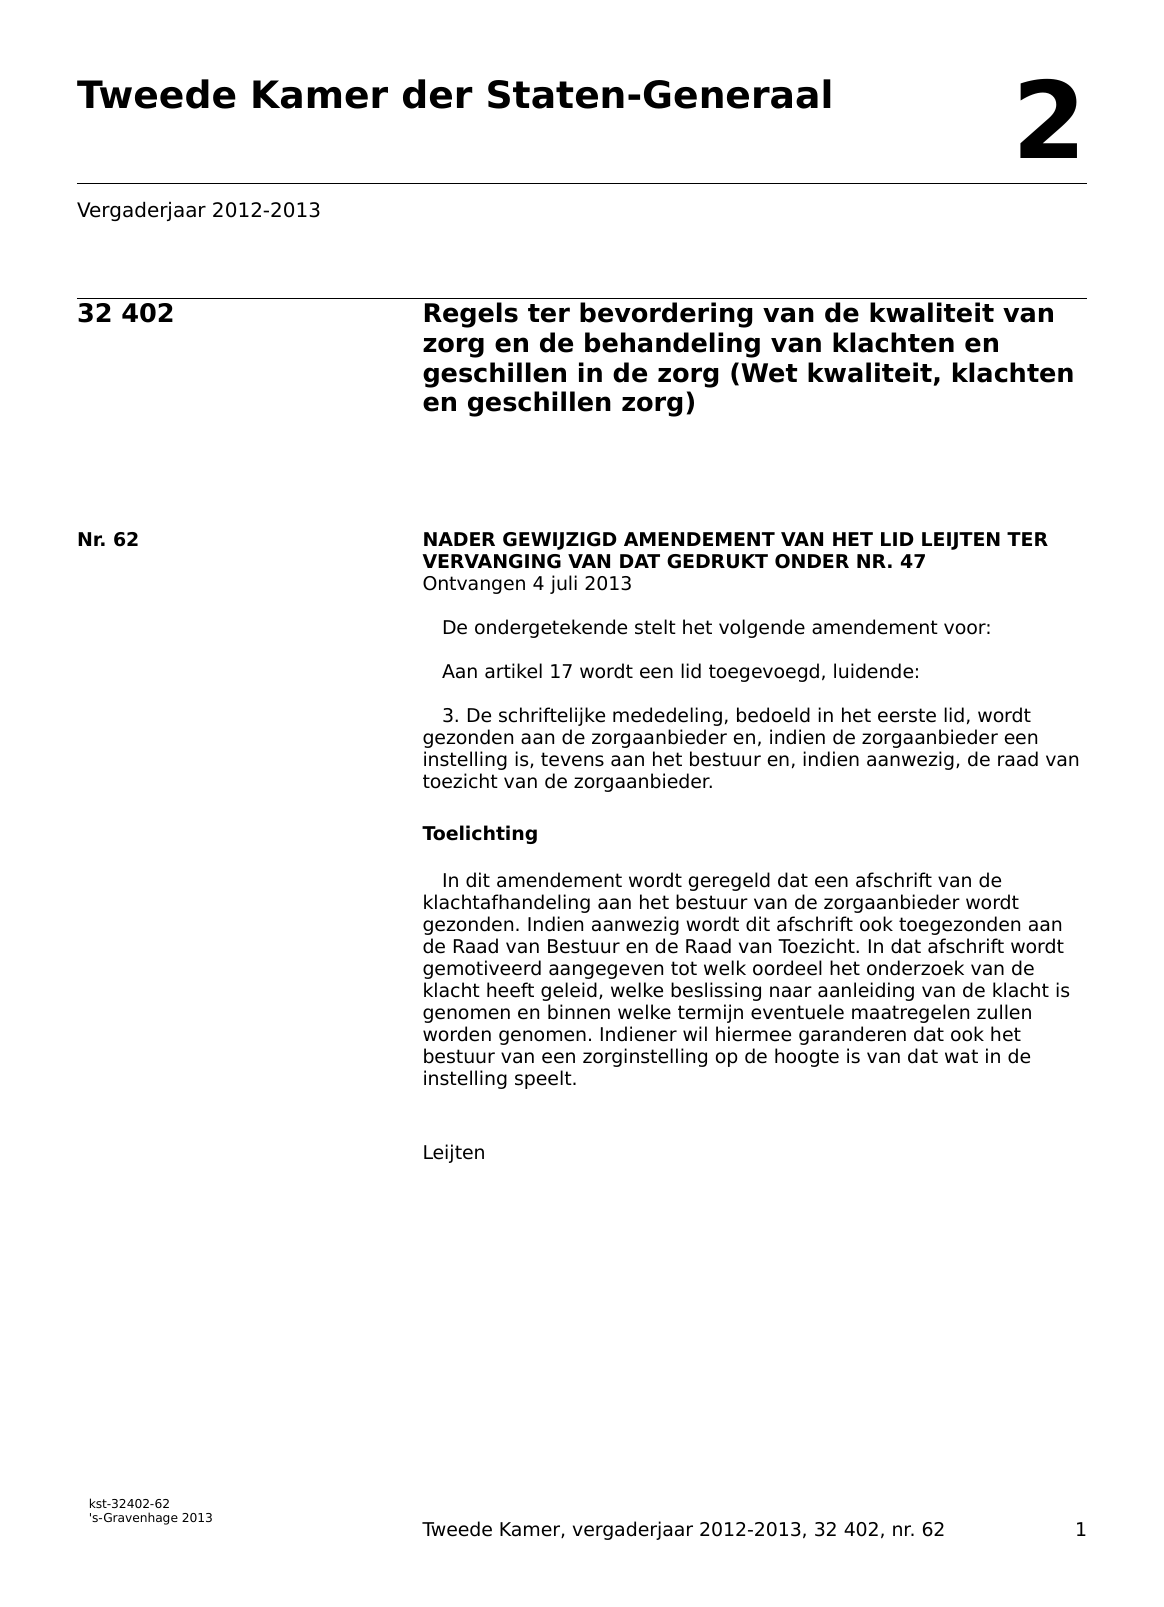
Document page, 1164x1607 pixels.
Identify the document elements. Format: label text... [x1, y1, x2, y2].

table_header Tweede Kamer der Staten-Generaal [77, 59, 886, 183]
text De ondergetekende stelt het volgende amendement voor: [422, 617, 1087, 639]
text 's-Gravenhage 2013 [88, 1511, 323, 1525]
table_cell Vergaderjaar 2012-2013 [77, 184, 1087, 298]
subtitle Nr. 62 NADER GEWIJZIGD AMENDEMENT VAN HET LID LEIJTEN TER VERVANGING VAN DAT GEDRUKT ONDER NR. 47 [77, 529, 1087, 573]
text In dit amendement wordt geregeld dat een afschrift van de klachtafhandeling aan het bestuur van de zorgaanbieder wordt gezonden. Indien aanwezig wordt dit afschrift ook toegezonden aan de Raad van Bestuur en de Raad van Toezicht. In dat afschrift wordt gemotiveerd aangegeven tot welk oordeel het onderzoek van de klacht heeft geleid, welke beslissing naar aanleiding van de klacht is genomen en binnen welke termijn eventuele maatregelen zullen worden genomen. Indiener wil hiermee garanderen dat ook het bestuur van een zorginstelling op de hoogte is van dat wat in de instelling speelt. [422, 870, 1087, 1090]
subtitle Toelichting [422, 823, 1087, 845]
subtitle 32 402 Regels ter bevordering van de kwaliteit van zorg en de behandeling van klachten en geschillen in de zorg (Wet kwaliteit, klachten en geschillen zorg) [77, 299, 1087, 418]
text 3. De schriftelijke mededeling, bedoeld in het eerste lid, wordt gezonden aan de zorgaanbieder en, indien de zorgaanbieder een instelling is, tevens aan het bestuur en, indien aanwezig, de raad van toezicht van de zorgaanbieder. [422, 705, 1087, 793]
text Leijten [422, 1120, 1087, 1164]
table_header 2 [886, 59, 1087, 183]
text kst-32402-62 [88, 1497, 323, 1511]
text Aan artikel 17 wordt een lid toegevoegd, luidende: [422, 661, 1087, 683]
text Ontvangen 4 juli 2013 [422, 573, 1087, 595]
